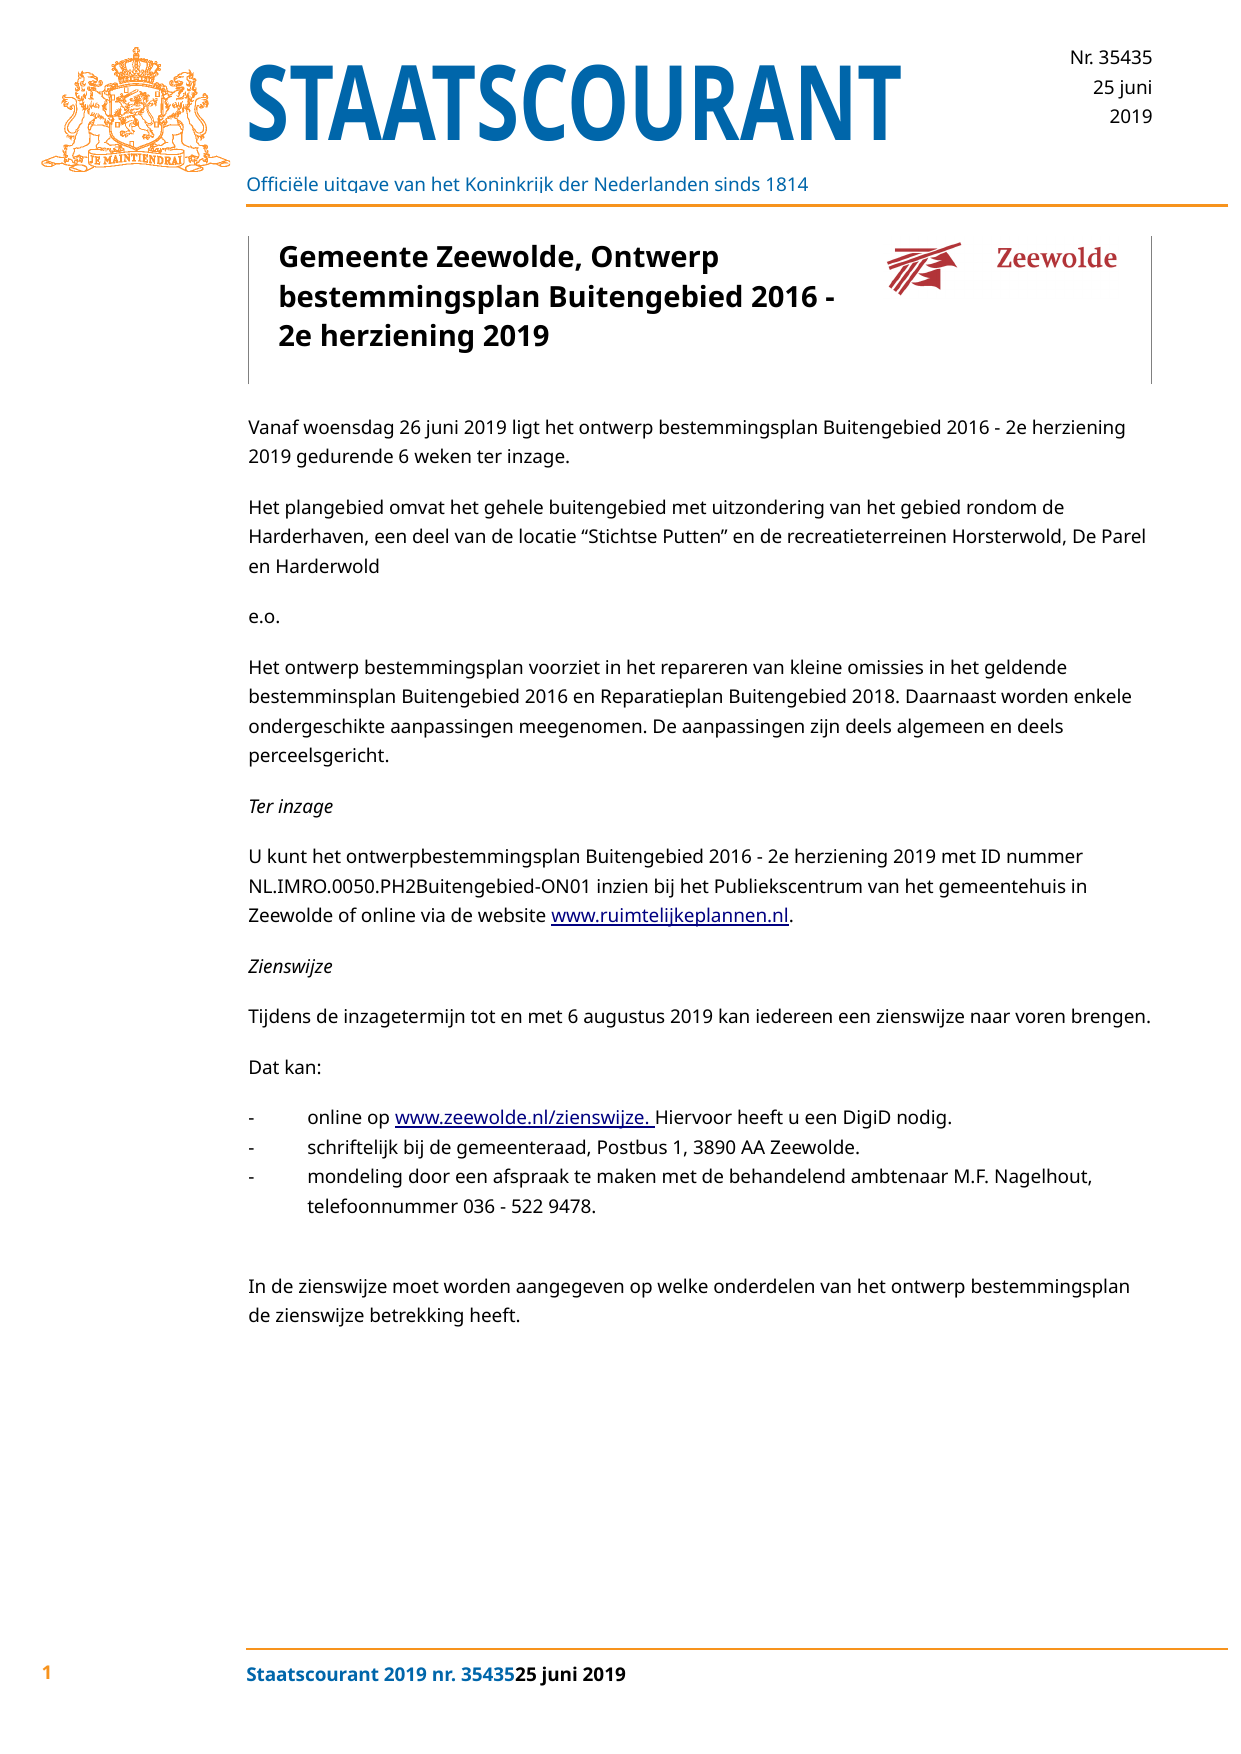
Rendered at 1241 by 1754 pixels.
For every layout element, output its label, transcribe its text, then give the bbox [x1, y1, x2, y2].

table_header Gemeente Zeewolde, Ontwerp bestemmingsplan Buitengebied 2016 - 2e herziening 2019 [249, 236, 850, 384]
text Tijdens de inzagetermijn tot en met 6 augustus 2019 kan iedereen een zienswijze naar voren brengen. [248, 1003, 1152, 1029]
list schriftelijk bij de gemeenteraad, Postbus 1, 3890 AA Zeewolde. [248, 1134, 1152, 1160]
picture [882, 236, 1119, 299]
text U kunt het ontwerpbestemmingsplan Buitengebied 2016 - 2e herziening 2019 met ID nummer NL.IMRO.0050.PH2Buitengebied-ON01 inzien bij het Publiekscentrum van het gemeentehuis in Zeewolde of online via de website www.ruimtelijkeplannen.nl. [248, 843, 1152, 928]
list mondeling door een afspraak te maken met de behandelend ambtenaar M.F. Nagelhout, telefoonnummer 036 - 522 9478. [248, 1163, 1152, 1219]
text e.o. [248, 603, 1152, 629]
text In de zienswijze moet worden aangegeven op welke onderdelen van het ontwerp bestemmingsplan de zienswijze betrekking heeft. [248, 1273, 1152, 1328]
text Dat kan: [248, 1054, 1152, 1080]
text Vanaf woensdag 26 juni 2019 ligt het ontwerp bestemmingsplan Buitengebied 2016 - 2e herziening 2019 gedurende 6 weken ter inzage. [248, 414, 1152, 469]
text Zienswijze [248, 953, 1152, 979]
text Ter inzage [248, 793, 1152, 819]
text Het ontwerp bestemmingsplan voorziet in het repareren van kleine omissies in het geldende bestemminsplan Buitengebied 2016 en Reparatieplan Buitengebied 2018. Daarnaast worden enkele ondergeschikte aanpassingen meegenomen. De aanpassingen zijn deels algemeen en deels perceelsgericht. [248, 654, 1152, 768]
list online op www.zeewolde.nl/zienswijze. Hiervoor heeft u een DigiD nodig. [248, 1104, 1152, 1130]
picture [41, 47, 231, 172]
text Het plangebied omvat het gehele buitengebied met uitzondering van het gebied rondom de Harderhaven, een deel van de locatie “Stichtse Putten” en de recreatieterreinen Horsterwold, De Parel en Harderwold [248, 494, 1152, 579]
table_header [850, 236, 1151, 384]
